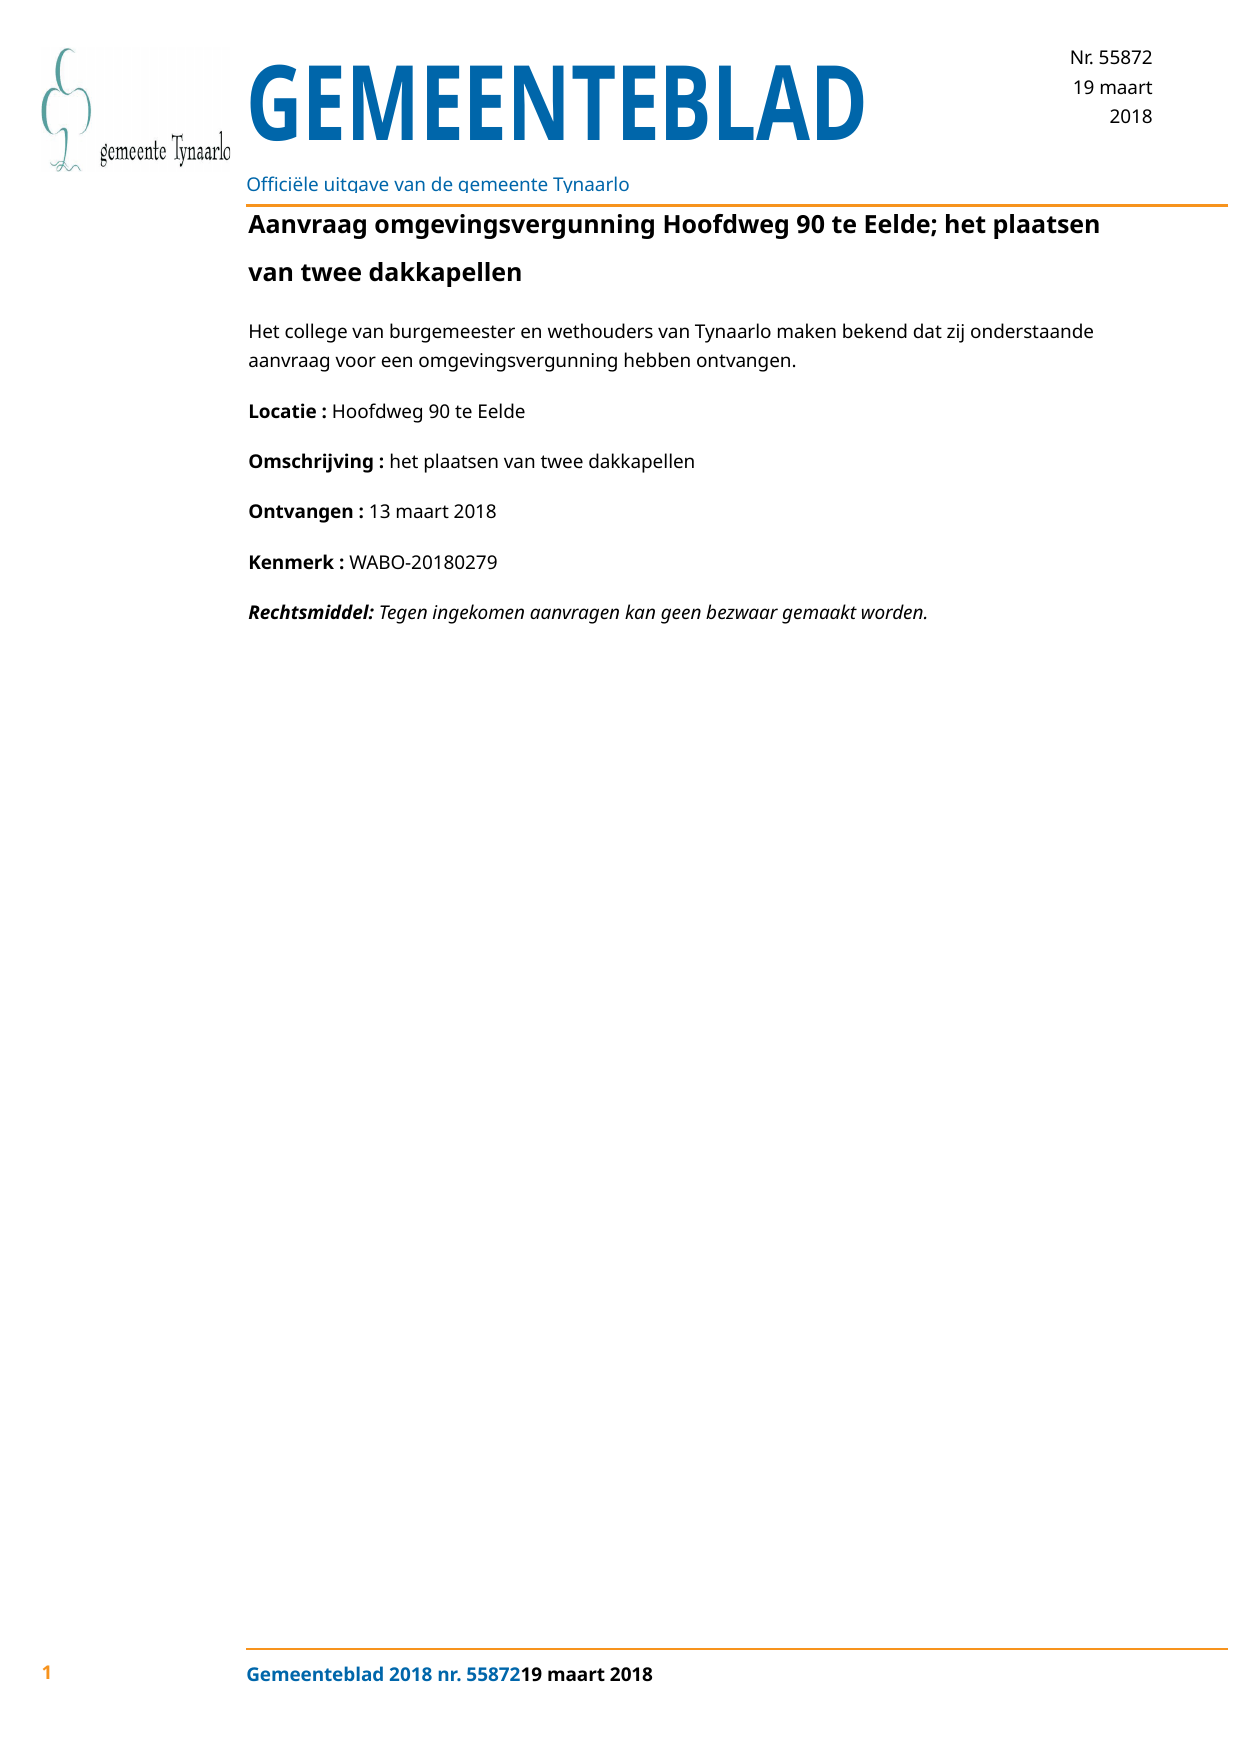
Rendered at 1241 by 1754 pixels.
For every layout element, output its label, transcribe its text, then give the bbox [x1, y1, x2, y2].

text Ontvangen : 13 maart 2018 [248, 499, 1152, 524]
text Rechtsmiddel: Tegen ingekomen aanvragen kan geen bezwaar gemaakt worden. [248, 599, 1152, 625]
text Locatie : Hoofdweg 90 te Eelde [248, 398, 1152, 424]
text Kenmerk : WABO-20180279 [248, 549, 1152, 575]
text Omschrijving : het plaatsen van twee dakkapellen [248, 448, 1152, 474]
text Aanvraag omgevingsvergunning Hoofdweg 90 te Eelde; het plaatsen van twee dakkapellen [248, 207, 1152, 288]
text Het college van burgemeester en wethouders van Tynaarlo maken bekend dat zij onderstaande aanvraag voor een omgevingsvergunning hebben ontvangen. [248, 318, 1152, 373]
picture [41, 47, 231, 172]
